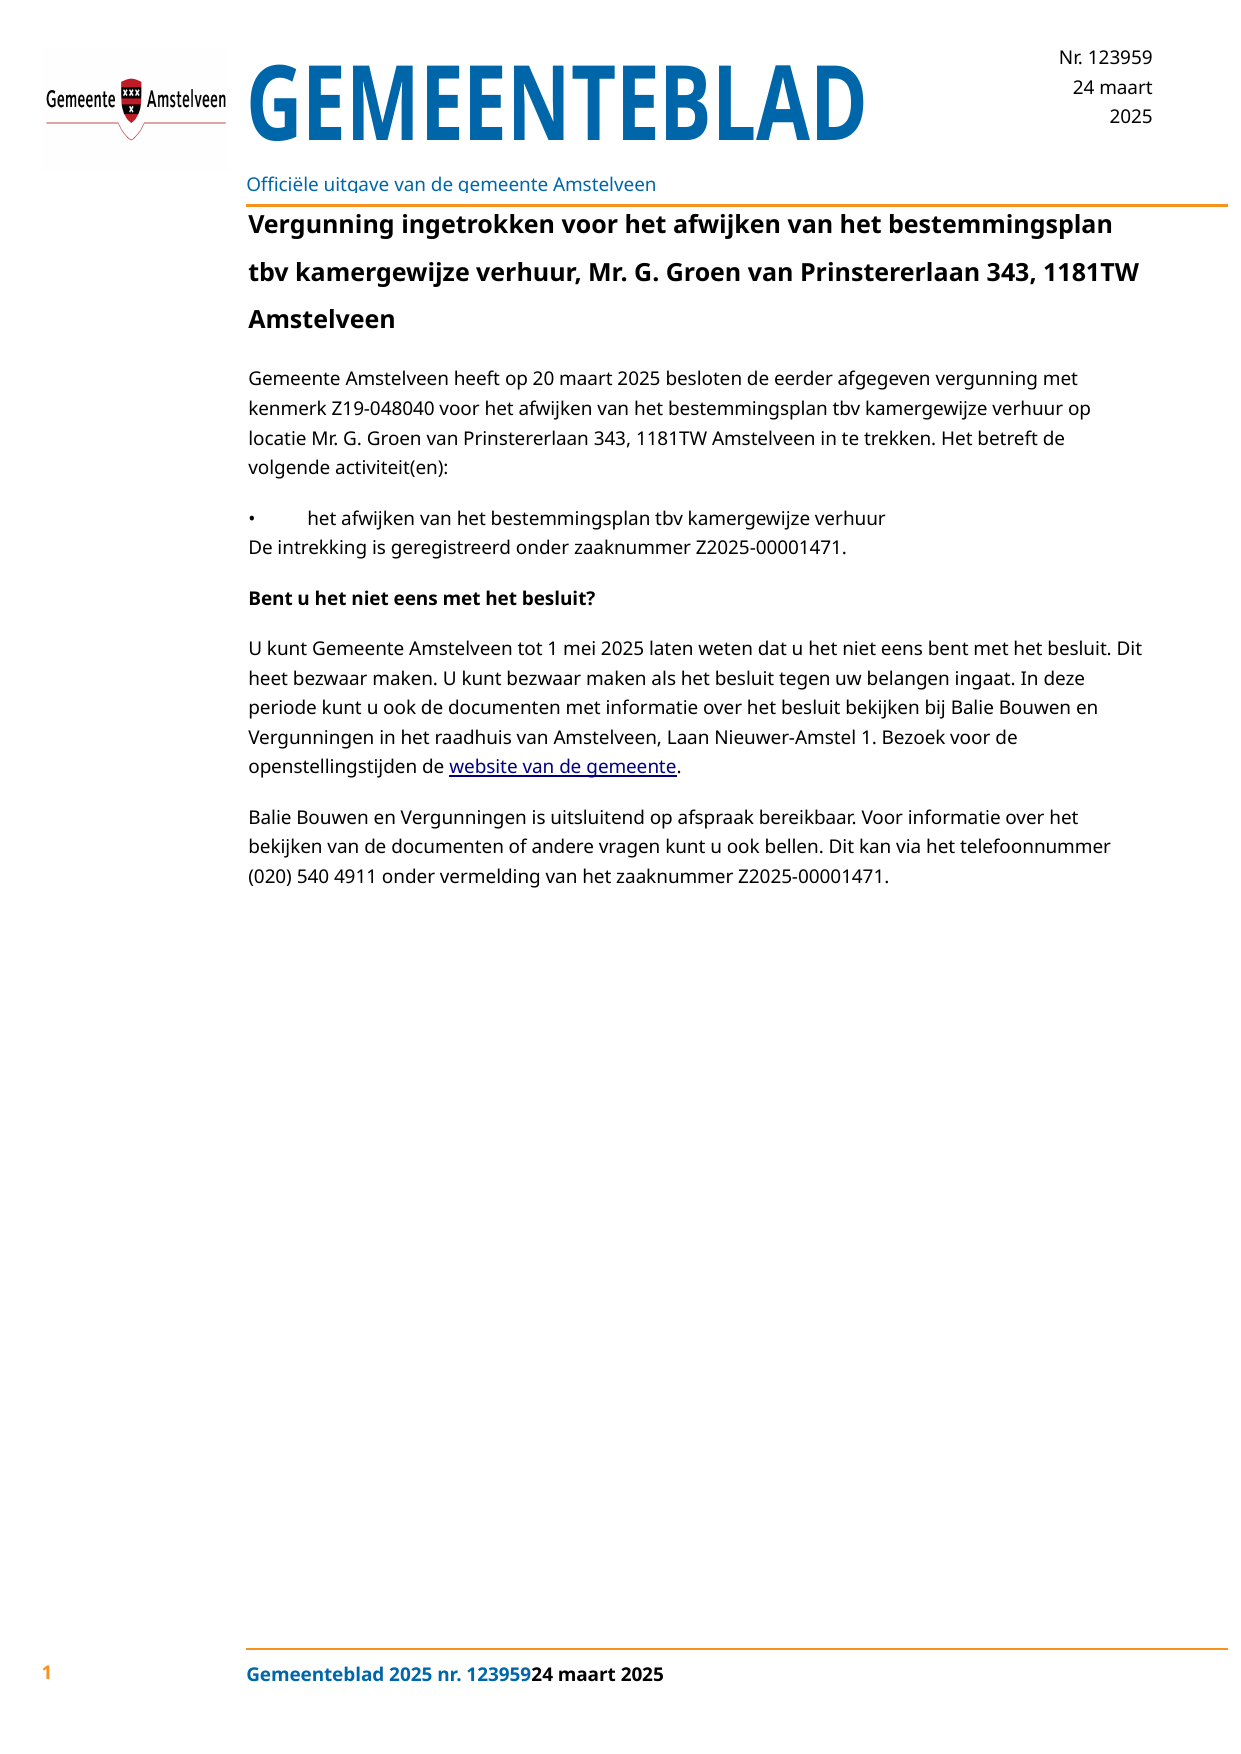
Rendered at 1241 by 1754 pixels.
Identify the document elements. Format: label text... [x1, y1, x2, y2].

picture [41, 47, 231, 172]
text Gemeente Amstelveen heeft op 20 maart 2025 besloten de eerder afgegeven vergunning met kenmerk Z19-048040 voor het afwijken van het bestemmingsplan tbv kamergewijze verhuur op locatie Mr. G. Groen van Prinstererlaan 343, 1181TW Amstelveen in te trekken. Het betreft de volgende activiteit(en): [248, 366, 1152, 480]
list het afwijken van het bestemmingsplan tbv kamergewijze verhuur [248, 505, 1152, 530]
text Vergunning ingetrokken voor het afwijken van het bestemmingsplan tbv kamergewijze verhuur, Mr. G. Groen van Prinstererlaan 343, 1181TW Amstelveen [248, 207, 1152, 336]
text Balie Bouwen en Vergunningen is uitsluitend op afspraak bereikbaar. Voor informatie over het bekijken van de documenten of andere vragen kunt u ook bellen. Dit kan via het telefoonnummer (020) 540 4911 onder vermelding van het zaaknummer Z2025-00001471. [248, 804, 1152, 889]
text De intrekking is geregistreerd onder zaaknummer Z2025-00001471. [248, 534, 1152, 560]
text U kunt Gemeente Amstelveen tot 1 mei 2025 laten weten dat u het niet eens bent met het besluit. Dit heet bezwaar maken. U kunt bezwaar maken als het besluit tegen uw belangen ingaat. In deze periode kunt u ook de documenten met informatie over het besluit bekijken bij Balie Bouwen en Vergunningen in het raadhuis van Amstelveen, Laan Nieuwer-Amstel 1. Bezoek voor de openstellingstijden de website van de gemeente. [248, 635, 1152, 779]
text Bent u het niet eens met het besluit? [248, 585, 1152, 610]
